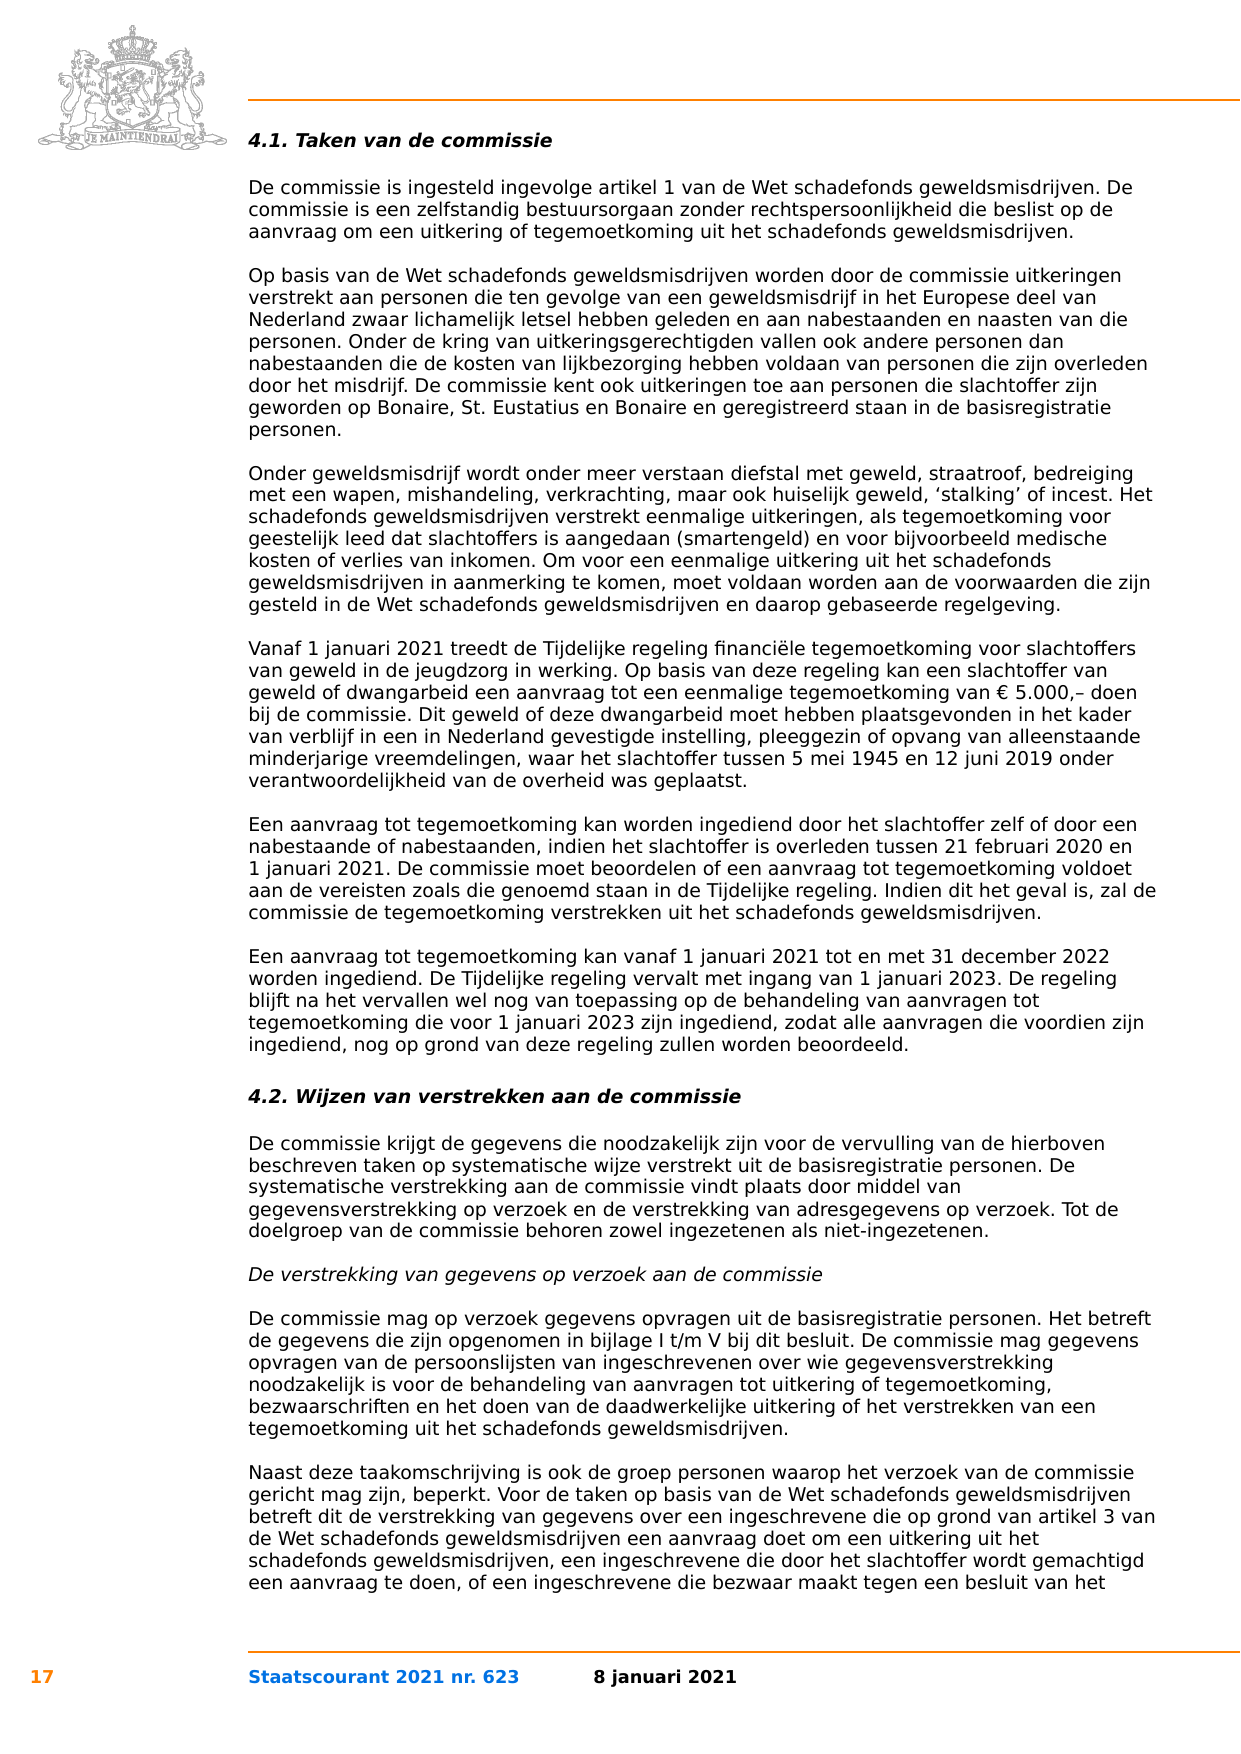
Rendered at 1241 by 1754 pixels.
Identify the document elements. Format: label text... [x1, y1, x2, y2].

text De commissie mag op verzoek gegevens opvragen uit de basisregistratie personen. Het betreft de gegevens die zijn opgenomen in bijlage I t/m V bij dit besluit. De commissie mag gegevens opvragen van de persoonslijsten van ingeschrevenen over wie gegevensverstrekking noodzakelijk is voor de behandeling van aanvragen tot uitkering of tegemoetkoming, bezwaarschriften en het doen van de daadwerkelijke uitkering of het verstrekken van een tegemoetkoming uit het schadefonds geweldsmisdrijven. [248, 1308, 1163, 1440]
text Onder geweldsmisdrijf wordt onder meer verstaan diefstal met geweld, straatroof, bedreiging met een wapen, mishandeling, verkrachting, maar ook huiselijk geweld, ‘stalking’ of incest. Het schadefonds geweldsmisdrijven verstrekt eenmalige uitkeringen, als tegemoetkoming voor geestelijk leed dat slachtoffers is aangedaan (smartengeld) en voor bijvoorbeeld medische kosten of verlies van inkomen. Om voor een eenmalige uitkering uit het schadefonds geweldsmisdrijven in aanmerking te komen, moet voldaan worden aan de voorwaarden die zijn gesteld in de Wet schadefonds geweldsmisdrijven en daarop gebaseerde regelgeving. [248, 462, 1163, 616]
subtitle 4.1. Taken van de commissie [248, 130, 1163, 152]
subtitle De verstrekking van gegevens op verzoek aan de commissie [248, 1264, 1163, 1286]
picture [38, 25, 227, 150]
text De commissie is ingesteld ingevolge artikel 1 van de Wet schadefonds geweldsmisdrijven. De commissie is een zelfstandig bestuursorgaan zonder rechtspersoonlijkheid die beslist op de aanvraag om een uitkering of tegemoetkoming uit het schadefonds geweldsmisdrijven. [248, 177, 1163, 243]
text Een aanvraag tot tegemoetkoming kan vanaf 1 januari 2021 tot en met 31 december 2022 worden ingediend. De Tijdelijke regeling vervalt met ingang van 1 januari 2023. De regeling blijft na het vervallen wel nog van toepassing op de behandeling van aanvragen tot tegemoetkoming die voor 1 januari 2023 zijn ingediend, zodat alle aanvragen die voordien zijn ingediend, nog op grond van deze regeling zullen worden beoordeeld. [248, 946, 1163, 1056]
subtitle 4.2. Wijzen van verstrekken aan de commissie [248, 1086, 1163, 1107]
text Naast deze taakomschrijving is ook de groep personen waarop het verzoek van de commissie gericht mag zijn, beperkt. Voor de taken op basis van de Wet schadefonds geweldsmisdrijven betreft dit de verstrekking van gegevens over een ingeschrevene die op grond van artikel 3 van de Wet schadefonds geweldsmisdrijven een aanvraag doet om een uitkering uit het schadefonds geweldsmisdrijven, een ingeschrevene die door het slachtoffer wordt gemachtigd een aanvraag te doen, of een ingeschrevene die bezwaar maakt tegen een besluit van het [248, 1462, 1163, 1594]
text Op basis van de Wet schadefonds geweldsmisdrijven worden door de commissie uitkeringen verstrekt aan personen die ten gevolge van een geweldsmisdrijf in het Europese deel van Nederland zwaar lichamelijk letsel hebben geleden en aan nabestaanden en naasten van die personen. Onder de kring van uitkeringsgerechtigden vallen ook andere personen dan nabestaanden die de kosten van lijkbezorging hebben voldaan van personen die zijn overleden door het misdrijf. De commissie kent ook uitkeringen toe aan personen die slachtoffer zijn geworden op Bonaire, St. Eustatius en Bonaire en geregistreerd staan in de basisregistratie personen. [248, 265, 1163, 441]
text De commissie krijgt de gegevens die noodzakelijk zijn voor de vervulling van de hierboven beschreven taken op systematische wijze verstrekt uit de basisregistratie personen. De systematische verstrekking aan de commissie vindt plaats door middel van gegevensverstrekking op verzoek en de verstrekking van adresgegevens op verzoek. Tot de doelgroep van de commissie behoren zowel ingezetenen als niet-ingezetenen. [248, 1132, 1163, 1242]
text Vanaf 1 januari 2021 treedt de Tijdelijke regeling financiële tegemoetkoming voor slachtoffers van geweld in de jeugdzorg in werking. Op basis van deze regeling kan een slachtoffer van geweld of dwangarbeid een aanvraag tot een eenmalige tegemoetkoming van € 5.000,– doen bij de commissie. Dit geweld of deze dwangarbeid moet hebben plaatsgevonden in het kader van verblijf in een in Nederland gevestigde instelling, pleeggezin of opvang van alleenstaande minderjarige vreemdelingen, waar het slachtoffer tussen 5 mei 1945 en 12 juni 2019 onder verantwoordelijkheid van de overheid was geplaatst. [248, 638, 1163, 792]
text Een aanvraag tot tegemoetkoming kan worden ingediend door het slachtoffer zelf of door een nabestaande of nabestaanden, indien het slachtoffer is overleden tussen 21 februari 2020 en 1 januari 2021. De commissie moet beoordelen of een aanvraag tot tegemoetkoming voldoet aan de vereisten zoals die genoemd staan in de Tijdelijke regeling. Indien dit het geval is, zal de commissie de tegemoetkoming verstrekken uit het schadefonds geweldsmisdrijven. [248, 814, 1163, 924]
